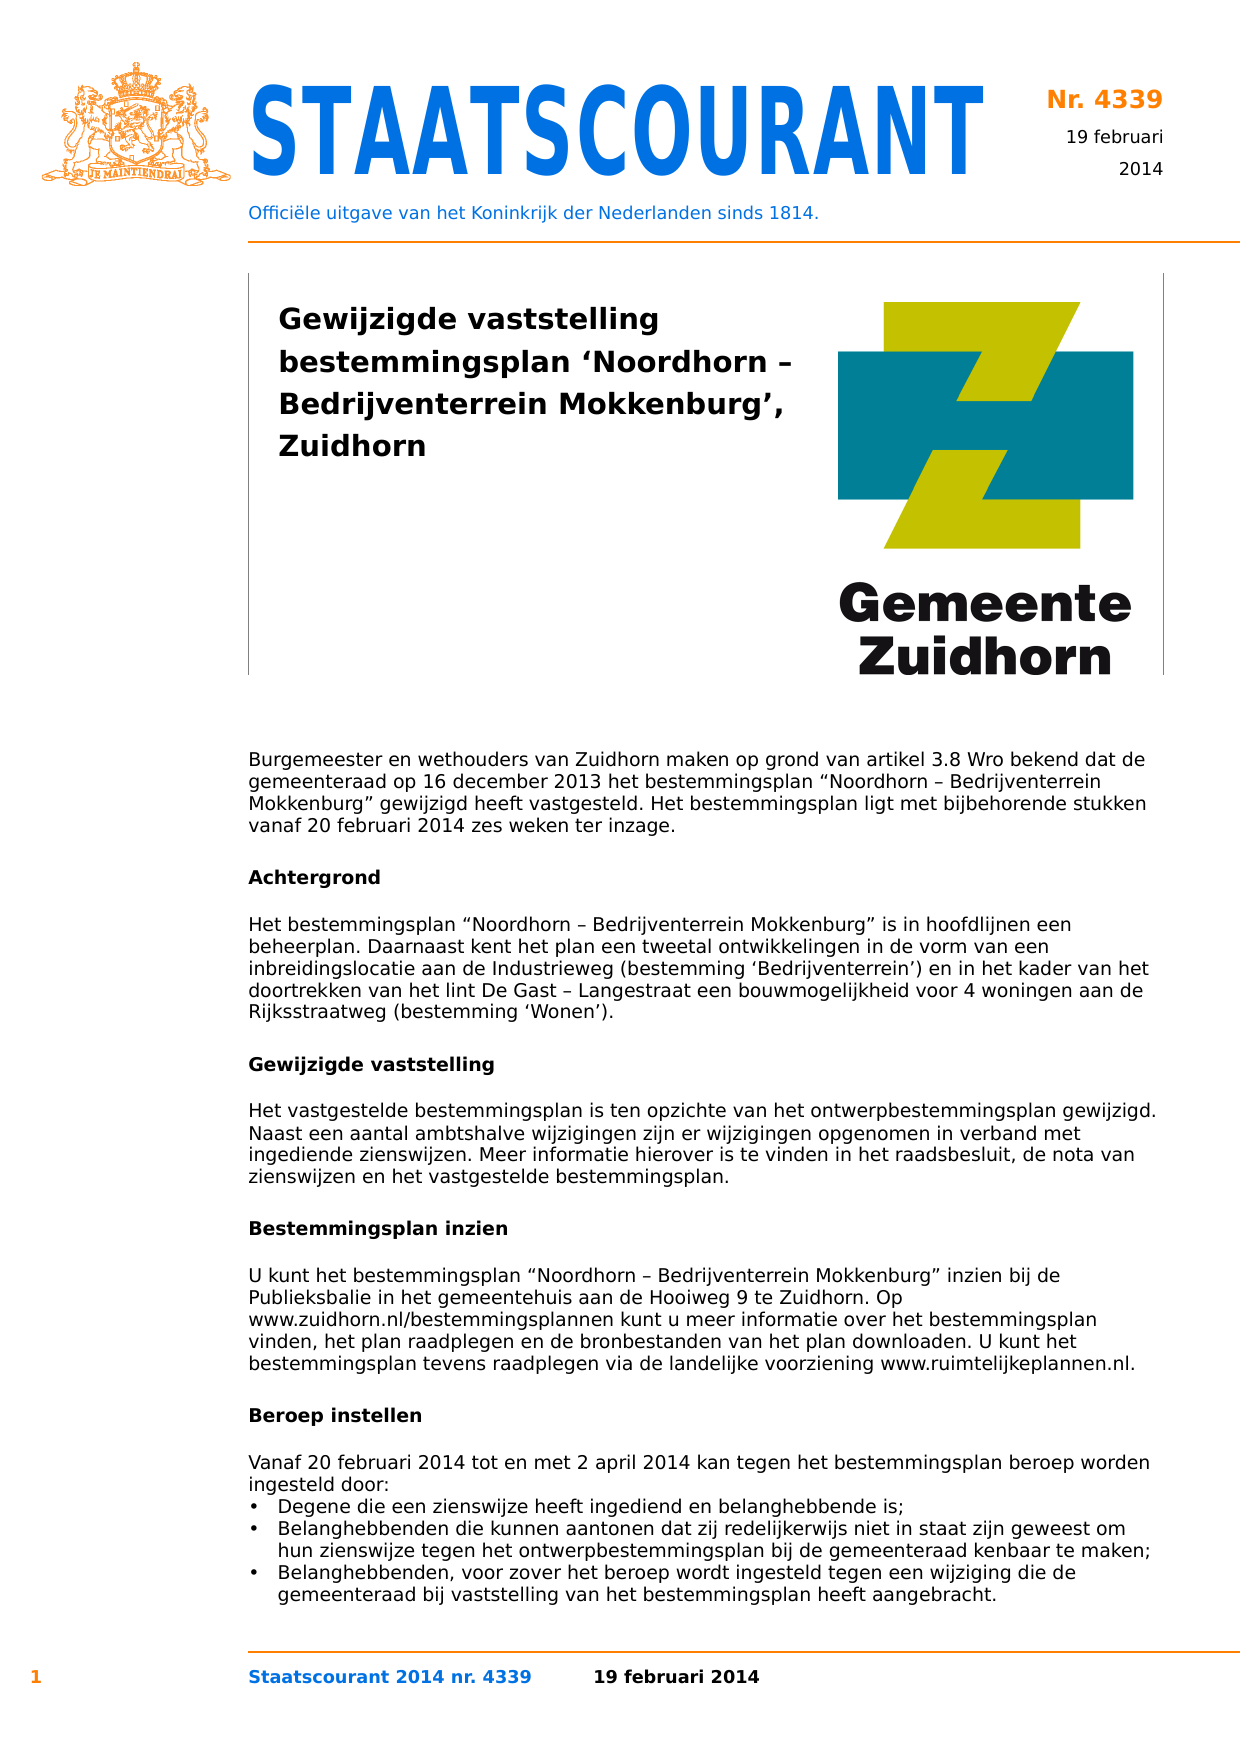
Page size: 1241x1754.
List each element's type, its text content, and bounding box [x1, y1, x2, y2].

text Het bestemmingsplan “Noordhorn – Bedrijventerrein Mokkenburg” is in hoofdlijnen een beheerplan. Daarnaast kent het plan een tweetal ontwikkelingen in de vorm van een inbreidingslocatie aan de Industrieweg (bestemming ‘Bedrijventerrein’) en in het kader van het doortrekken van het lint De Gast – Langestraat een bouwmogelijkheid voor 4 woningen aan de Rijksstraatweg (bestemming ‘Wonen’). [248, 913, 1163, 1023]
subtitle Gewijzigde vaststelling bestemmingsplan ‘Noordhorn – Bedrijventerrein Mokkenburg’, Zuidhorn [249, 273, 1163, 675]
text • Belanghebbenden die kunnen aantonen dat zij redelijkerwijs niet in staat zijn geweest om hun zienswijze tegen het ontwerpbestemmingsplan bij de gemeenteraad kenbaar te maken; [248, 1518, 1163, 1562]
text Burgemeester en wethouders van Zuidhorn maken op grond van artikel 3.8 Wro bekend dat de gemeenteraad op 16 december 2013 het bestemmingsplan “Noordhorn – Bedrijventerrein Mokkenburg” gewijzigd heeft vastgesteld. Het bestemmingsplan ligt met bijbehorende stukken vanaf 20 februari 2014 zes weken ter inzage. [248, 749, 1163, 837]
subtitle Bestemmingsplan inzien [248, 1218, 1163, 1240]
table_header STAATSCOURANT [248, 62, 998, 203]
table_cell 19 februari [998, 121, 1240, 153]
table_header [25, 62, 248, 241]
subtitle Achtergrond [248, 867, 1163, 888]
text Het vastgestelde bestemmingsplan is ten opzichte van het ontwerpbestemmingsplan gewijzigd. Naast een aantal ambtshalve wijzigingen zijn er wijzigingen opgenomen in verband met ingediende zienswijzen. Meer informatie hierover is te vinden in het raadsbesluit, de nota van zienswijzen en het vastgestelde bestemmingsplan. [248, 1100, 1163, 1188]
subtitle Beroep instellen [248, 1405, 1163, 1427]
picture [838, 302, 1134, 675]
text • Degene die een zienswijze heeft ingediend en belanghebbende is; [248, 1496, 1163, 1518]
table_cell 2014 [998, 153, 1240, 203]
picture [41, 62, 231, 186]
text • Belanghebbenden, voor zover het beroep wordt ingesteld tegen een wijziging die de gemeenteraad bij vaststelling van het bestemmingsplan heeft aangebracht. [248, 1562, 1163, 1606]
table_header Nr. 4339 [998, 62, 1240, 121]
table_cell Officiële uitgave van het Koninkrijk der Nederlanden sinds 1814. [248, 203, 1240, 241]
text U kunt het bestemmingsplan “Noordhorn – Bedrijventerrein Mokkenburg” inzien bij de Publieksbalie in het gemeentehuis aan de Hooiweg 9 te Zuidhorn. Op www.zuidhorn.nl/bestemmingsplannen kunt u meer informatie over het bestemmingsplan vinden, het plan raadplegen en de bronbestanden van het plan downloaden. U kunt het bestemmingsplan tevens raadplegen via de landelijke voorziening www.ruimtelijkeplannen.nl. [248, 1265, 1163, 1375]
text Vanaf 20 februari 2014 tot en met 2 april 2014 kan tegen het bestemmingsplan beroep worden ingesteld door: [248, 1452, 1163, 1496]
subtitle Gewijzigde vaststelling [248, 1053, 1163, 1075]
